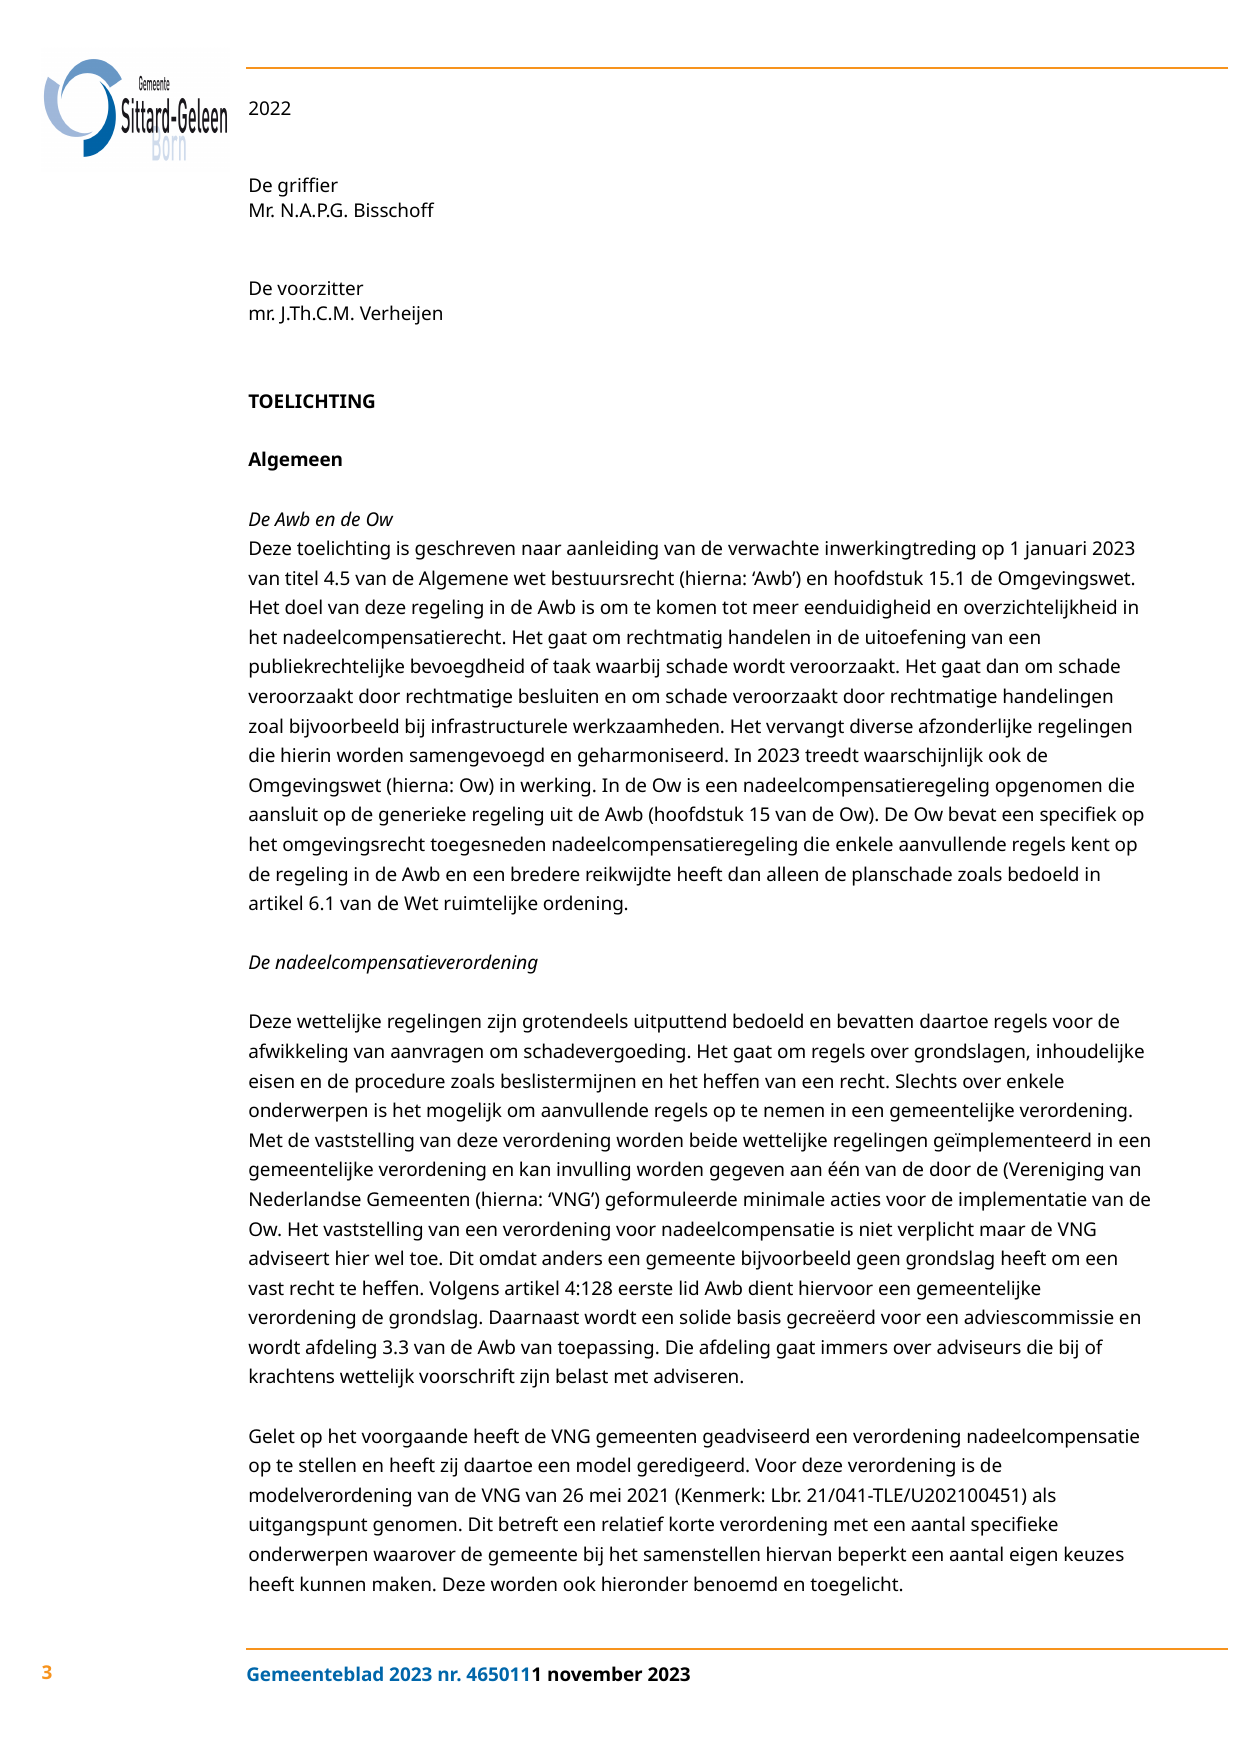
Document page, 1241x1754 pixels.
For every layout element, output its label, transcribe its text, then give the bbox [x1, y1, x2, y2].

text 2022 [248, 95, 1152, 121]
text mr. J.Th.C.M. Verheijen [248, 301, 1152, 326]
text Gelet op het voorgaande heeft de VNG gemeenten geadviseerd een verordening nadeelcompensatie op te stellen en heeft zij daartoe een model geredigeerd. Voor deze verordening is de modelverordening van de VNG van 26 mei 2021 (Kenmerk: Lbr. 21/041-TLE/U202100451) als uitgangspunt genomen. Dit betreft een relatief korte verordening met een aantal specifieke onderwerpen waarover de gemeente bij het samenstellen hiervan beperkt een aantal eigen keuzes heeft kunnen maken. Deze worden ook hieronder benoemd en toegelicht. [248, 1423, 1152, 1597]
text Algemeen [248, 447, 1152, 472]
text De Awb en de Ow [248, 506, 1152, 532]
text De griffier [248, 172, 1152, 198]
text De nadeelcompensatieverordening [248, 949, 1152, 975]
text Mr. N.A.P.G. Bisschoff [248, 198, 1152, 223]
text De voorzitter [248, 275, 1152, 301]
picture [41, 47, 231, 172]
text Deze toelichting is geschreven naar aanleiding van de verwachte inwerkingtreding op 1 januari 2023 van titel 4.5 van de Algemene wet bestuursrecht (hierna: ‘Awb’) en hoofdstuk 15.1 de Omgevingswet. Het doel van deze regeling in de Awb is om te komen tot meer eenduidigheid en overzichtelijkheid in het nadeelcompensatierecht. Het gaat om rechtmatig handelen in de uitoefening van een publiekrechtelijke bevoegdheid of taak waarbij schade wordt veroorzaakt. Het gaat dan om schade veroorzaakt door rechtmatige besluiten en om schade veroorzaakt door rechtmatige handelingen zoal bijvoorbeeld bij infrastructurele werkzaamheden. Het vervangt diverse afzonderlijke regelingen die hierin worden samengevoegd en geharmoniseerd. In 2023 treedt waarschijnlijk ook de Omgevingswet (hierna: Ow) in werking. In de Ow is een nadeelcompensatieregeling opgenomen die aansluit op de generieke regeling uit de Awb (hoofdstuk 15 van de Ow). De Ow bevat een specifiek op het omgevingsrecht toegesneden nadeelcompensatieregeling die enkele aanvullende regels kent op de regeling in de Awb en een bredere reikwijdte heeft dan alleen de planschade zoals bedoeld in artikel 6.1 van de Wet ruimtelijke ordening. [248, 535, 1152, 916]
text Deze wettelijke regelingen zijn grotendeels uitputtend bedoeld en bevatten daartoe regels voor de afwikkeling van aanvragen om schadevergoeding. Het gaat om regels over grondslagen, inhoudelijke eisen en de procedure zoals beslistermijnen en het heffen van een recht. Slechts over enkele onderwerpen is het mogelijk om aanvullende regels op te nemen in een gemeentelijke verordening. Met de vaststelling van deze verordening worden beide wettelijke regelingen geïmplementeerd in een gemeentelijke verordening en kan invulling worden gegeven aan één van de door de (Vereniging van Nederlandse Gemeenten (hierna: ‘VNG’) geformuleerde minimale acties voor de implementatie van de Ow. Het vaststelling van een verordening voor nadeelcompensatie is niet verplicht maar de VNG adviseert hier wel toe. Dit omdat anders een gemeente bijvoorbeeld geen grondslag heeft om een vast recht te heffen. Volgens artikel 4:128 eerste lid Awb dient hiervoor een gemeentelijke verordening de grondslag. Daarnaast wordt een solide basis gecreëerd voor een adviescommissie en wordt afdeling 3.3 van de Awb van toepassing. Die afdeling gaat immers over adviseurs die bij of krachtens wettelijk voorschrift zijn belast met adviseren. [248, 1009, 1152, 1389]
text TOELICHTING [248, 378, 1152, 417]
